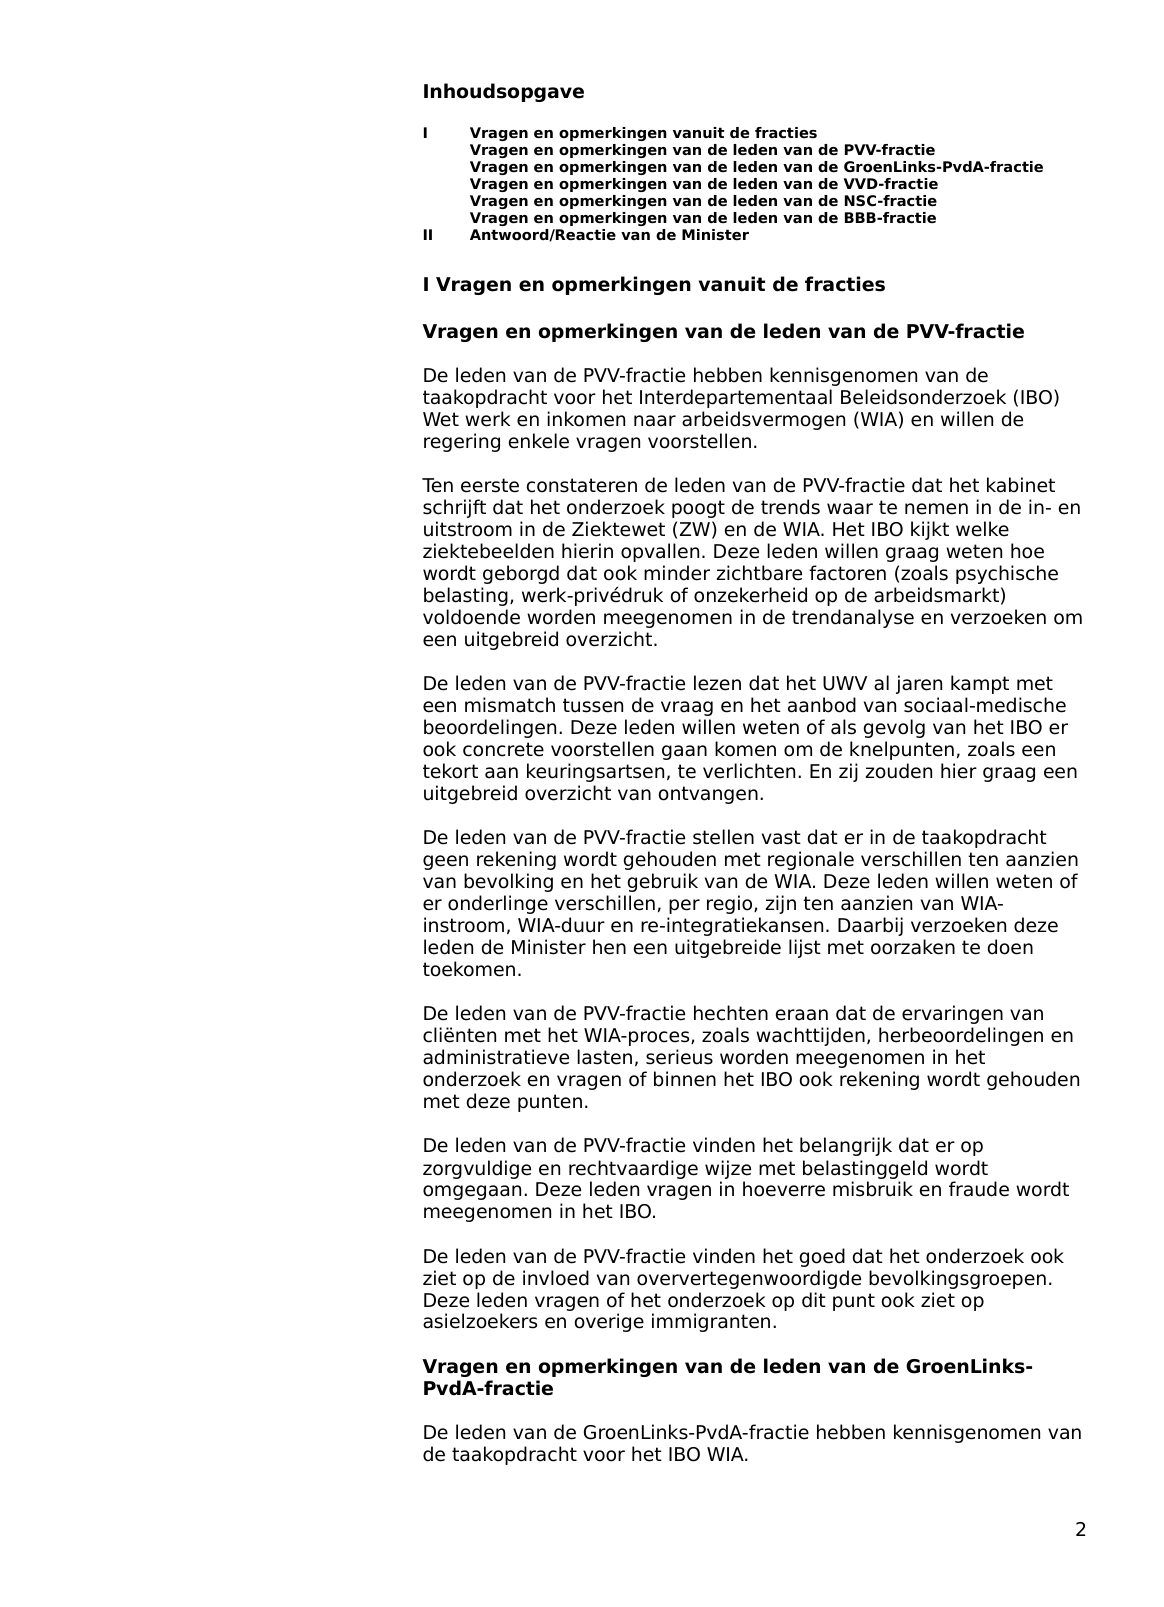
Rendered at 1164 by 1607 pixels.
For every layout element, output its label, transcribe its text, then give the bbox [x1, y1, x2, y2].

table_cell II [422, 227, 463, 244]
table_cell [422, 210, 463, 227]
text De leden van de PVV-fractie stellen vast dat er in de taakopdracht geen rekening wordt gehouden met regionale verschillen ten aanzien van bevolking en het gebruik van de WIA. Deze leden willen weten of er onderlinge verschillen, per regio, zijn ten aanzien van WIA-instroom, WIA-duur en re-integratiekansen. Daarbij verzoeken deze leden de Minister hen een uitgebreide lijst met oorzaken te doen toekomen. [422, 827, 1087, 981]
table_cell [422, 193, 463, 210]
table_cell Vragen en opmerkingen van de leden van de BBB-fractie [464, 210, 1087, 227]
subtitle Vragen en opmerkingen van de leden van de GroenLinks-PvdA-fractie [422, 1356, 1087, 1399]
text De leden van de PVV-fractie vinden het goed dat het onderzoek ook ziet op de invloed van oververtegenwoordigde bevolkingsgroepen. Deze leden vragen of het onderzoek op dit punt ook ziet op asielzoekers en overige immigranten. [422, 1246, 1087, 1333]
table_cell [422, 176, 463, 193]
table_cell [422, 159, 463, 176]
text De leden van de GroenLinks-PvdA-fractie hebben kennisgenomen van de taakopdracht voor het IBO WIA. [422, 1422, 1087, 1466]
table_cell Vragen en opmerkingen van de leden van de GroenLinks-PvdA-fractie [464, 159, 1087, 176]
table_cell Vragen en opmerkingen van de leden van de VVD-fractie [464, 176, 1087, 193]
text De leden van de PVV-fractie hebben kennisgenomen van de taakopdracht voor het Interdepartementaal Beleidsonderzoek (IBO) Wet werk en inkomen naar arbeidsvermogen (WIA) en willen de regering enkele vragen voorstellen. [422, 365, 1087, 453]
text De leden van de PVV-fractie hechten eraan dat de ervaringen van cliënten met het WIA-proces, zoals wachttijden, herbeoordelingen en administratieve lasten, serieus worden meegenomen in het onderzoek en vragen of binnen het IBO ook rekening wordt gehouden met deze punten. [422, 1003, 1087, 1113]
table_cell Antwoord/Reactie van de Minister [464, 227, 1087, 244]
table_cell Vragen en opmerkingen van de leden van de NSC-fractie [464, 193, 1087, 210]
text De leden van de PVV-fractie vinden het belangrijk dat er op zorgvuldige en rechtvaardige wijze met belastinggeld wordt omgegaan. Deze leden vragen in hoeverre misbruik en fraude wordt meegenomen in het IBO. [422, 1135, 1087, 1223]
subtitle I Vragen en opmerkingen vanuit de fracties [422, 274, 1087, 296]
subtitle Vragen en opmerkingen van de leden van de PVV-fractie [422, 321, 1087, 343]
text Ten eerste constateren de leden van de PVV-fractie dat het kabinet schrijft dat het onderzoek poogt de trends waar te nemen in de in- en uitstroom in de Ziektewet (ZW) en de WIA. Het IBO kijkt welke ziektebeelden hierin opvallen. Deze leden willen graag weten hoe wordt geborgd dat ook minder zichtbare factoren (zoals psychische belasting, werk-privédruk of onzekerheid op de arbeidsmarkt) voldoende worden meegenomen in de trendanalyse en verzoeken om een uitgebreid overzicht. [422, 475, 1087, 651]
table_header Vragen en opmerkingen vanuit de fracties [464, 125, 1087, 142]
table_cell [422, 142, 463, 159]
text De leden van de PVV-fractie lezen dat het UWV al jaren kampt met een mismatch tussen de vraag en het aanbod van sociaal-medische beoordelingen. Deze leden willen weten of als gevolg van het IBO er ook concrete voorstellen gaan komen om de knelpunten, zoals een tekort aan keuringsartsen, te verlichten. En zij zouden hier graag een uitgebreid overzicht van ontvangen. [422, 673, 1087, 805]
table_cell Vragen en opmerkingen van de leden van de PVV-fractie [464, 142, 1087, 159]
subtitle Inhoudsopgave [422, 81, 1087, 103]
table_header I [422, 125, 463, 142]
